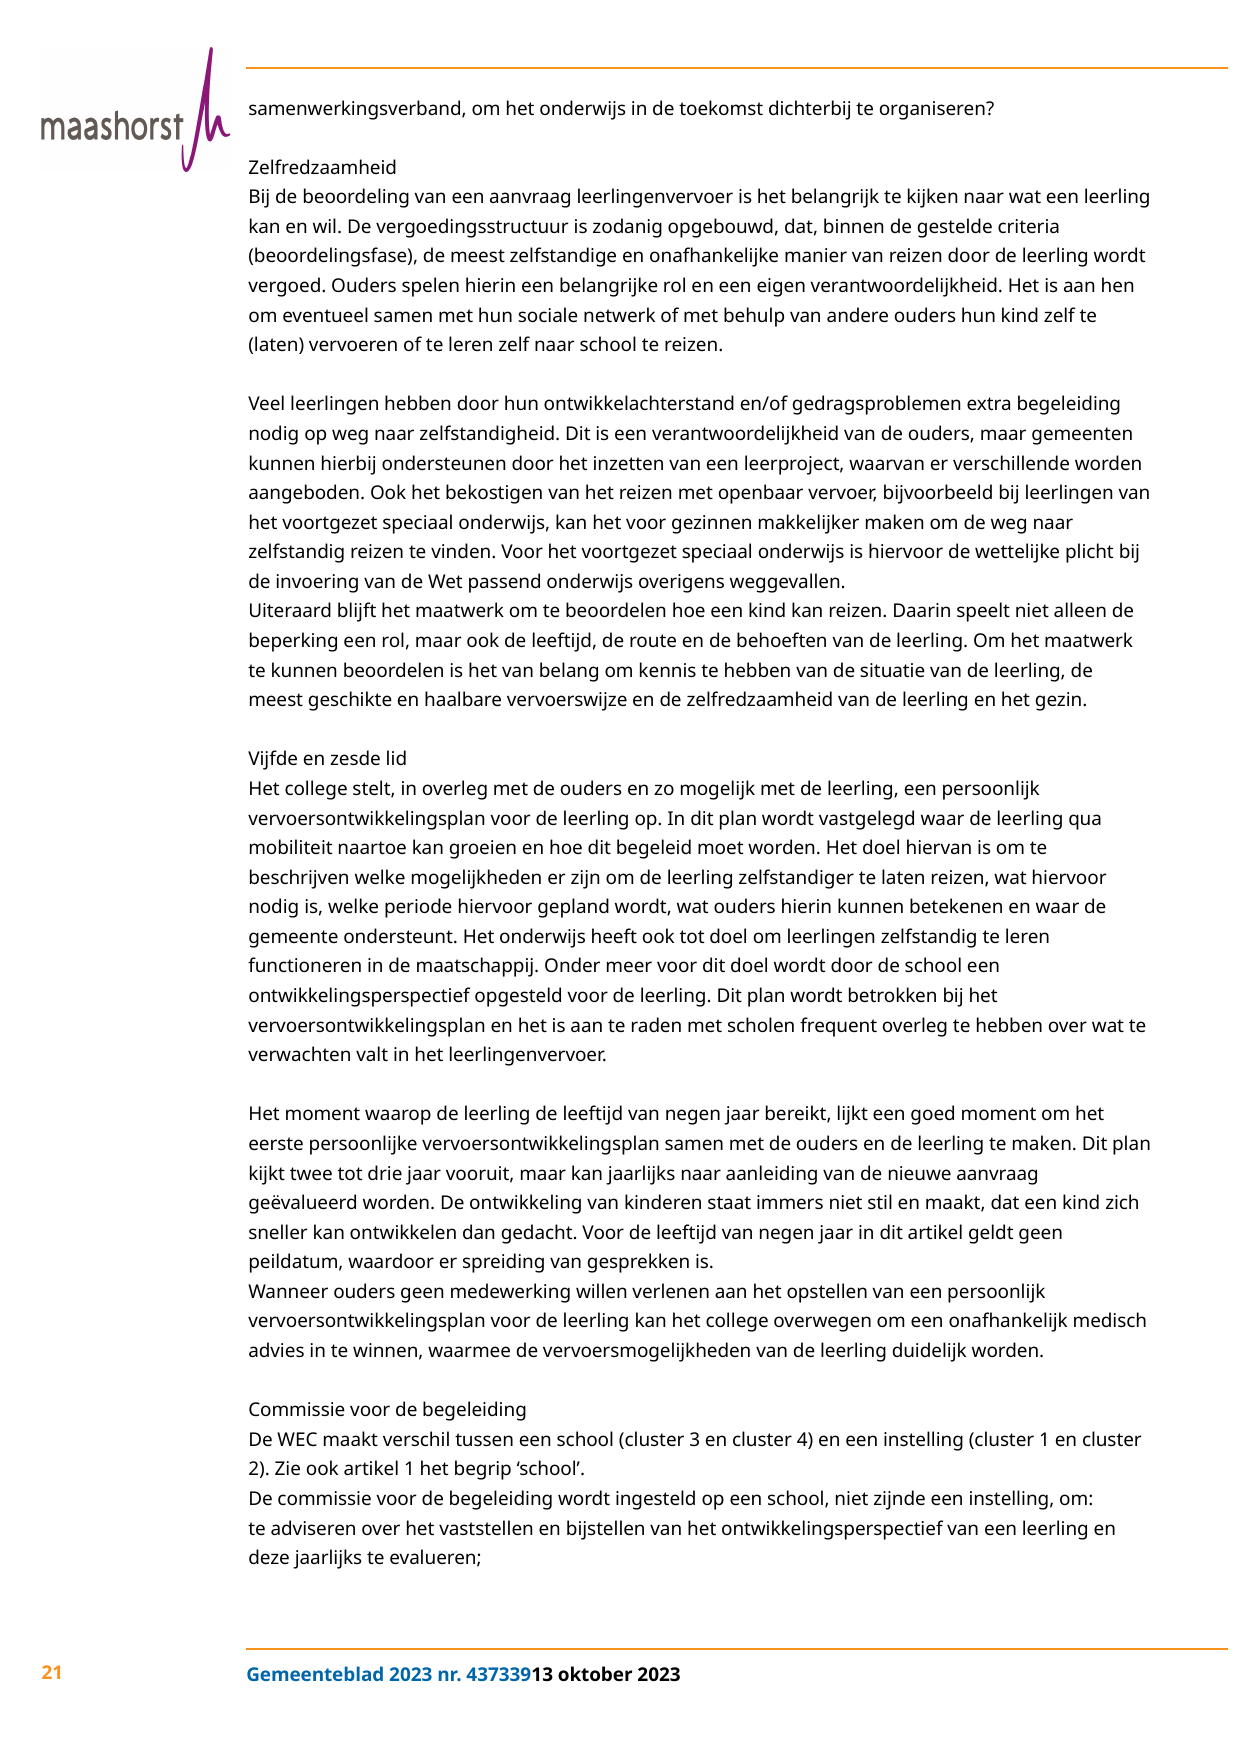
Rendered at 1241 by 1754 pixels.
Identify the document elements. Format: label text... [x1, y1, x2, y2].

text Vijfde en zesde lid [248, 746, 1152, 771]
text De WEC maakt verschil tussen een school (cluster 3 en cluster 4) en een instelling (cluster 1 en cluster 2). Zie ook artikel 1 het begrip ‘school’. [248, 1426, 1152, 1481]
text Wanneer ouders geen medewerking willen verlenen aan het opstellen van een persoonlijk vervoersontwikkelingsplan voor de leerling kan het college overwegen om een onafhankelijk medisch advies in te winnen, waarmee de vervoersmogelijkheden van de leerling duidelijk worden. [248, 1278, 1152, 1363]
text Zelfredzaamheid [248, 154, 1152, 180]
text Het college stelt, in overleg met de ouders en zo mogelijk met de leerling, een persoonlijk vervoersontwikkelingsplan voor de leerling op. In dit plan wordt vastgelegd waar de leerling qua mobiliteit naartoe kan groeien en hoe dit begeleid moet worden. Het doel hiervan is om te beschrijven welke mogelijkheden er zijn om de leerling zelfstandiger te laten reizen, wat hiervoor nodig is, welke periode hiervoor gepland wordt, wat ouders hierin kunnen betekenen en waar de gemeente ondersteunt. Het onderwijs heeft ook tot doel om leerlingen zelfstandig te leren functioneren in de maatschappij. Onder meer voor dit doel wordt door de school een ontwikkelingsperspectief opgesteld voor de leerling. Dit plan wordt betrokken bij het vervoersontwikkelingsplan en het is aan te raden met scholen frequent overleg te hebben over wat te verwachten valt in het leerlingenvervoer. [248, 775, 1152, 1067]
text De commissie voor de begeleiding wordt ingesteld op een school, niet zijnde een instelling, om: [248, 1485, 1152, 1511]
picture [41, 47, 231, 172]
text te adviseren over het vaststellen en bijstellen van het ontwikkelingsperspectief van een leerling en deze jaarlijks te evalueren; [248, 1515, 1152, 1570]
text samenwerkingsverband, om het onderwijs in de toekomst dichterbij te organiseren? [248, 95, 1152, 121]
text Uiteraard blijft het maatwerk om te beoordelen hoe een kind kan reizen. Daarin speelt niet alleen de [248, 598, 1152, 623]
text Het moment waarop de leerling de leeftijd van negen jaar bereikt, lijkt een goed moment om het eerste persoonlijke vervoersontwikkelingsplan samen met de ouders en de leerling te maken. Dit plan kijkt twee tot drie jaar vooruit, maar kan jaarlijks naar aanleiding van de nieuwe aanvraag geëvalueerd worden. De ontwikkeling van kinderen staat immers niet stil en maakt, dat een kind zich sneller kan ontwikkelen dan gedacht. Voor de leeftijd van negen jaar in dit artikel geldt geen peildatum, waardoor er spreiding van gesprekken is. [248, 1101, 1152, 1274]
text Veel leerlingen hebben door hun ontwikkelachterstand en/of gedragsproblemen extra begeleiding nodig op weg naar zelfstandigheid. Dit is een verantwoordelijkheid van de ouders, maar gemeenten kunnen hierbij ondersteunen door het inzetten van een leerproject, waarvan er verschillende worden aangeboden. Ook het bekostigen van het reizen met openbaar vervoer, bijvoorbeeld bij leerlingen van het voortgezet speciaal onderwijs, kan het voor gezinnen makkelijker maken om de weg naar zelfstandig reizen te vinden. Voor het voortgezet speciaal onderwijs is hiervoor de wettelijke plicht bij de invoering van de Wet passend onderwijs overigens weggevallen. [248, 391, 1152, 594]
text Commissie voor de begeleiding [248, 1396, 1152, 1422]
text beperking een rol, maar ook de leeftijd, de route en de behoeften van de leerling. Om het maatwerk te kunnen beoordelen is het van belang om kennis te hebben van de situatie van de leerling, de meest geschikte en haalbare vervoerswijze en de zelfredzaamheid van de leerling en het gezin. [248, 627, 1152, 712]
text Bij de beoordeling van een aanvraag leerlingenvervoer is het belangrijk te kijken naar wat een leerling kan en wil. De vergoedingsstructuur is zodanig opgebouwd, dat, binnen de gestelde criteria (beoordelingsfase), de meest zelfstandige en onafhankelijke manier van reizen door de leerling wordt vergoed. Ouders spelen hierin een belangrijke rol en een eigen verantwoordelijkheid. Het is aan hen om eventueel samen met hun sociale netwerk of met behulp van andere ouders hun kind zelf te (laten) vervoeren of te leren zelf naar school te reizen. [248, 183, 1152, 357]
